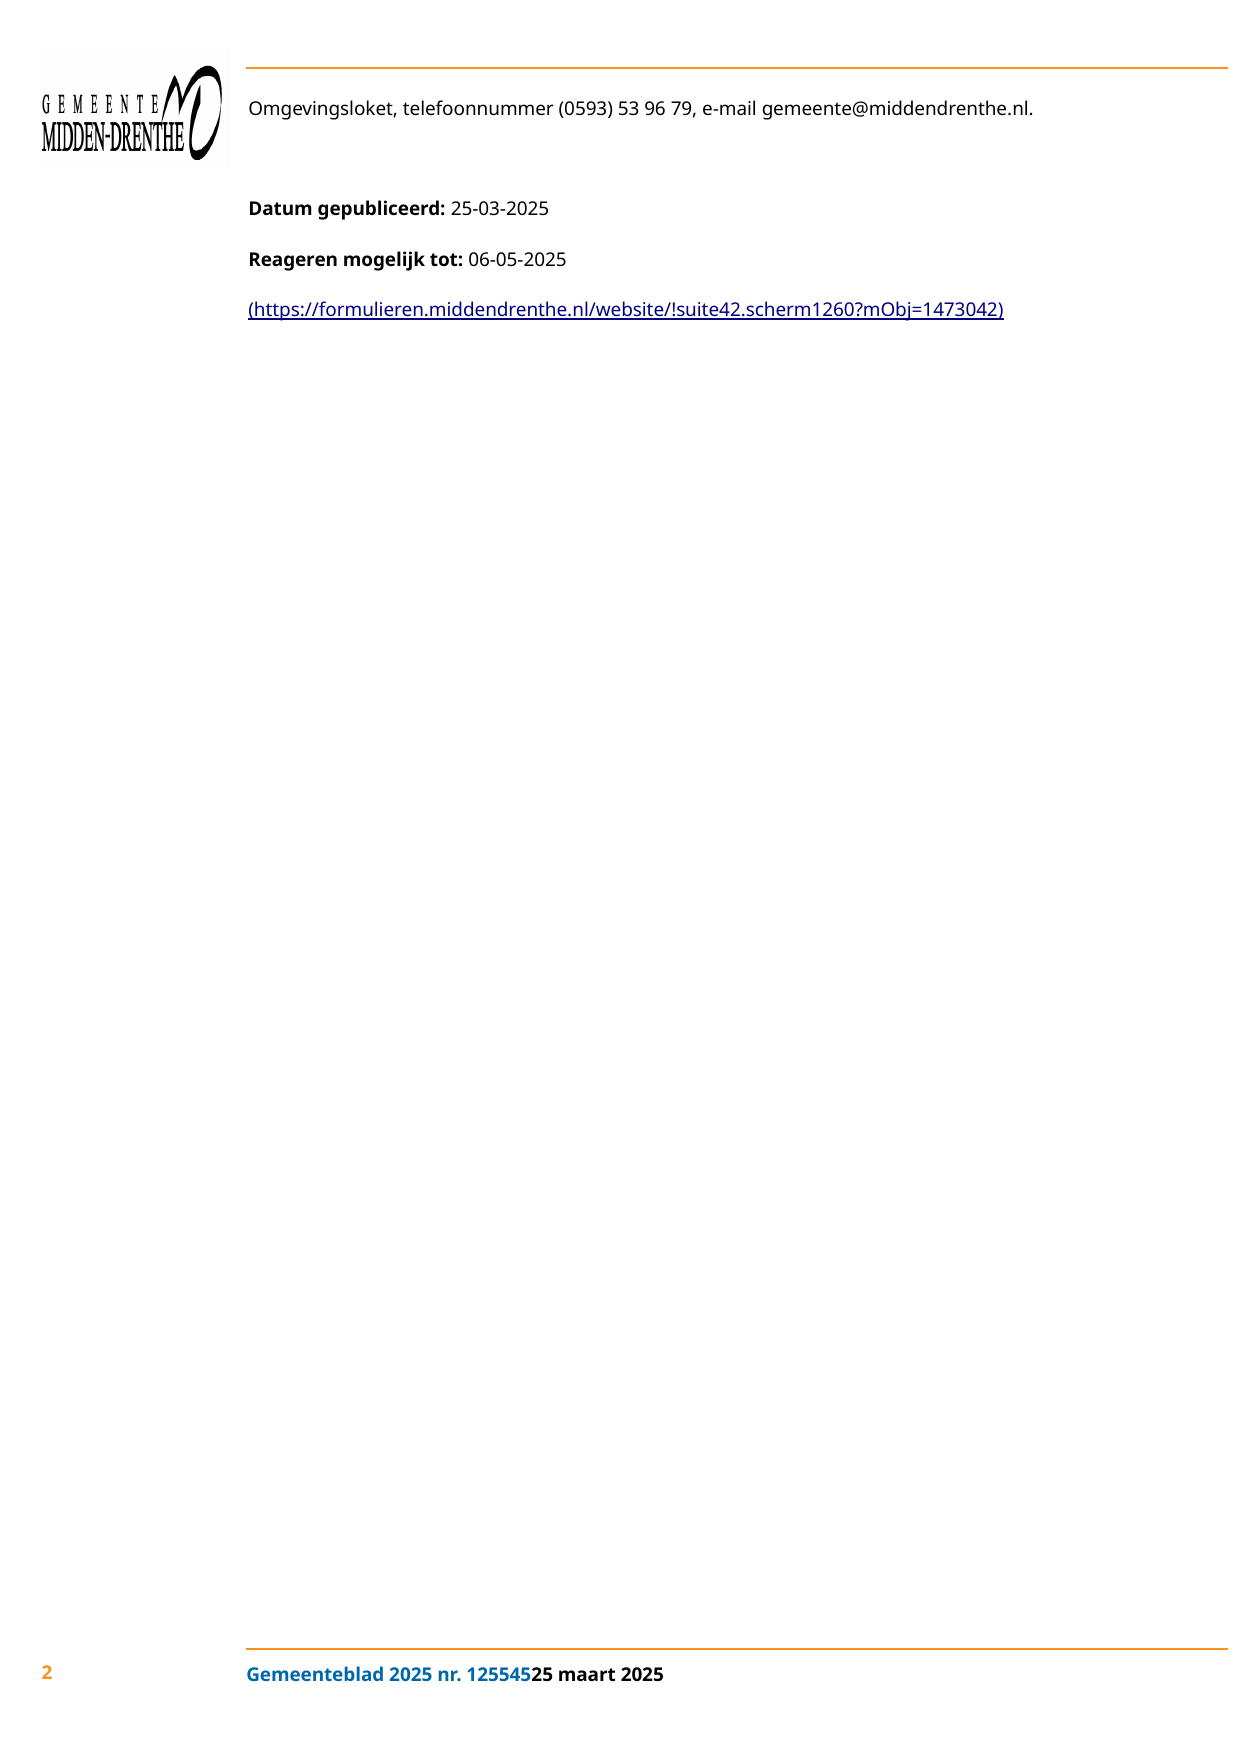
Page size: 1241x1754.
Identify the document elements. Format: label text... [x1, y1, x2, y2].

text Reageren mogelijk tot: 06-05-2025 [248, 246, 1152, 272]
picture [41, 47, 231, 172]
text Omgevingsloket, telefoonnummer (0593) 53 96 79, e-mail gemeente@middendrenthe.nl. [248, 95, 1152, 121]
text (https://formulieren.middendrenthe.nl/website/!suite42.scherm1260?mObj=1473042) [248, 296, 1152, 322]
text Datum gepubliceerd: 25-03-2025 [248, 196, 1152, 221]
